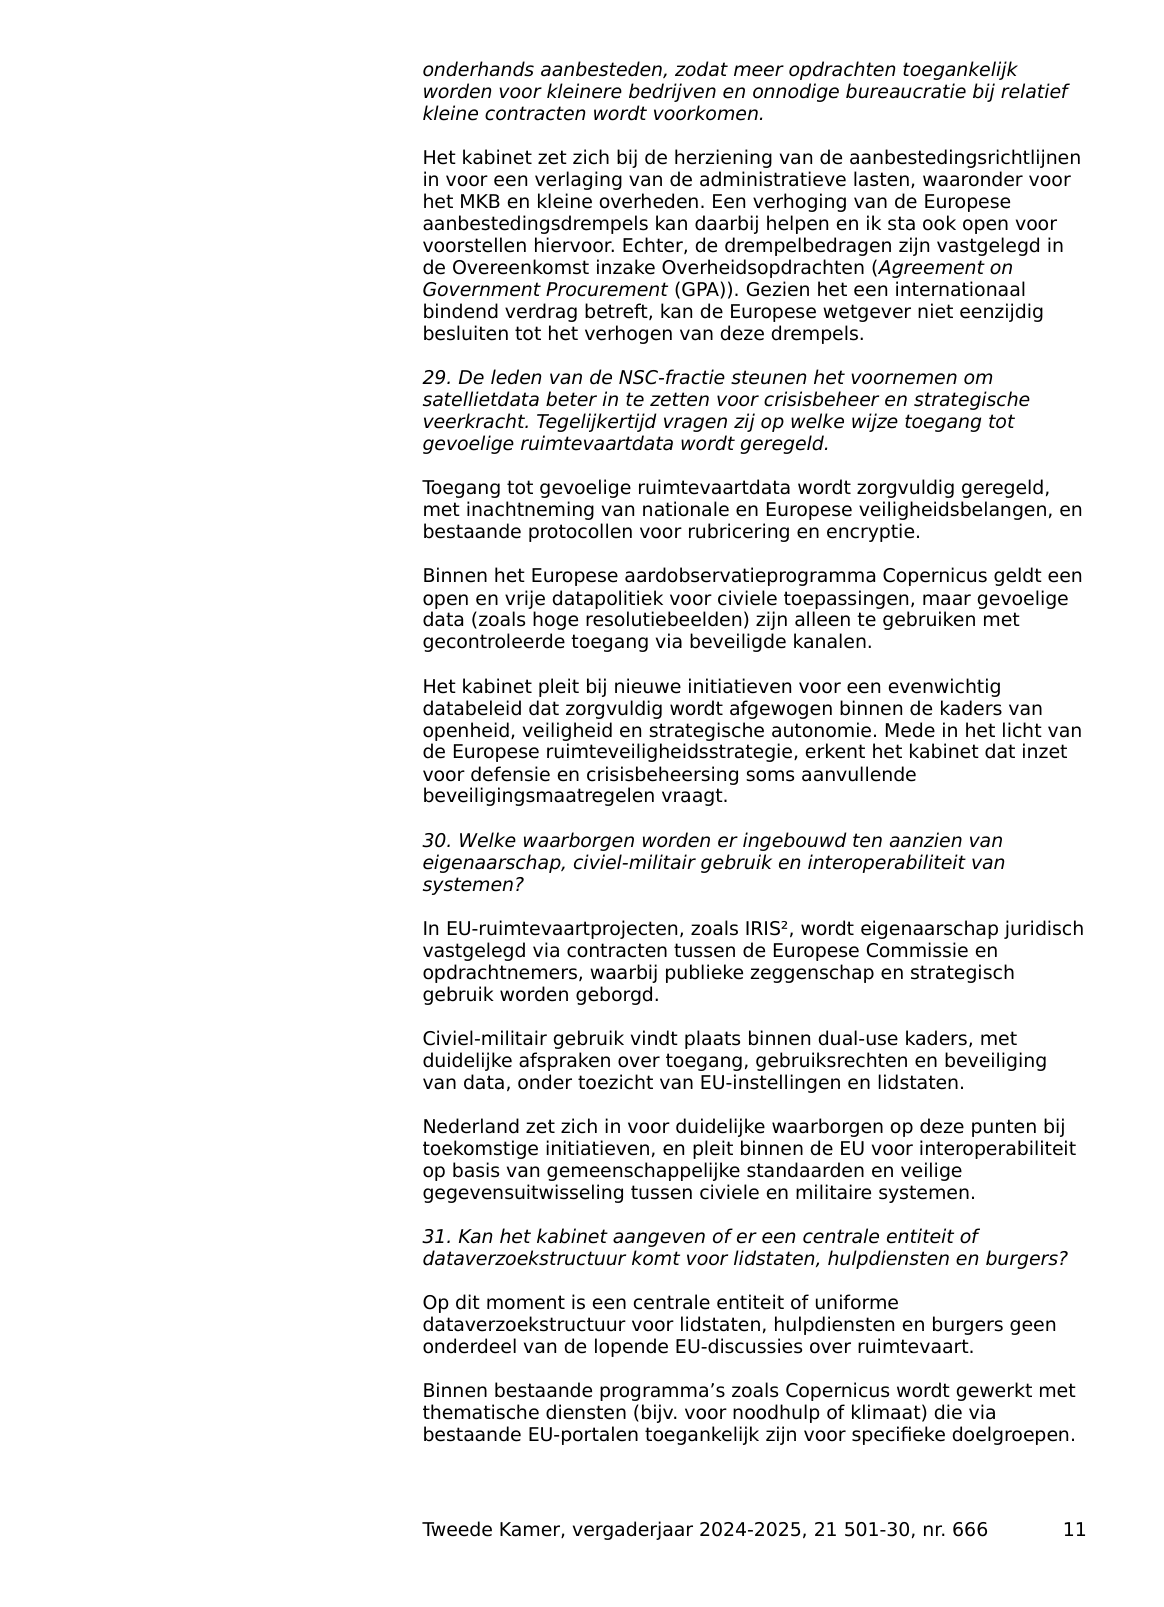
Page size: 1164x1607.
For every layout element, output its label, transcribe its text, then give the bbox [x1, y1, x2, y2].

text In EU-ruimtevaartprojecten, zoals IRIS², wordt eigenaarschap juridisch vastgelegd via contracten tussen de Europese Commissie en opdrachtnemers, waarbij publieke zeggenschap en strategisch gebruik worden geborgd. [422, 918, 1087, 1006]
text Civiel-militair gebruik vindt plaats binnen dual-use kaders, met duidelijke afspraken over toegang, gebruiksrechten en beveiliging van data, onder toezicht van EU-instellingen en lidstaten. [422, 1028, 1087, 1094]
text 31. Kan het kabinet aangeven of er een centrale entiteit of dataverzoekstructuur komt voor lidstaten, hulpdiensten en burgers? [422, 1226, 1087, 1270]
text Het kabinet pleit bij nieuwe initiatieven voor een evenwichtig databeleid dat zorgvuldig wordt afgewogen binnen de kaders van openheid, veiligheid en strategische autonomie. Mede in het licht van de Europese ruimteveiligheidsstrategie, erkent het kabinet dat inzet voor defensie en crisisbeheersing soms aanvullende beveiligingsmaatregelen vraagt. [422, 676, 1087, 807]
text Binnen het Europese aardobservatieprogramma Copernicus geldt een open en vrije datapolitiek voor civiele toepassingen, maar gevoelige data (zoals hoge resolutiebeelden) zijn alleen te gebruiken met gecontroleerde toegang via beveiligde kanalen. [422, 565, 1087, 653]
text Op dit moment is een centrale entiteit of uniforme dataverzoekstructuur voor lidstaten, hulpdiensten en burgers geen onderdeel van de lopende EU-discussies over ruimtevaart. [422, 1292, 1087, 1358]
text onderhands aanbesteden, zodat meer opdrachten toegankelijk worden voor kleinere bedrijven en onnodige bureaucratie bij relatief kleine contracten wordt voorkomen. [422, 59, 1087, 125]
text Het kabinet zet zich bij de herziening van de aanbestedingsrichtlijnen in voor een verlaging van de administratieve lasten, waaronder voor het MKB en kleine overheden. Een verhoging van de Europese aanbestedingsdrempels kan daarbij helpen en ik sta ook open voor voorstellen hiervoor. Echter, de drempelbedragen zijn vastgelegd in de Overeenkomst inzake Overheidsopdrachten (Agreement on Government Procurement (GPA)). Gezien het een internationaal bindend verdrag betreft, kan de Europese wetgever niet eenzijdig besluiten tot het verhogen van deze drempels. [422, 147, 1087, 345]
text Toegang tot gevoelige ruimtevaartdata wordt zorgvuldig geregeld, met inachtneming van nationale en Europese veiligheidsbelangen, en bestaande protocollen voor rubricering en encryptie. [422, 477, 1087, 543]
text 29. De leden van de NSC-fractie steunen het voornemen om satellietdata beter in te zetten voor crisisbeheer en strategische veerkracht. Tegelijkertijd vragen zij op welke wijze toegang tot gevoelige ruimtevaartdata wordt geregeld. [422, 367, 1087, 455]
text Nederland zet zich in voor duidelijke waarborgen op deze punten bij toekomstige initiatieven, en pleit binnen de EU voor interoperabiliteit op basis van gemeenschappelijke standaarden en veilige gegevensuitwisseling tussen civiele en militaire systemen. [422, 1116, 1087, 1204]
text 30. Welke waarborgen worden er ingebouwd ten aanzien van eigenaarschap, civiel-militair gebruik en interoperabiliteit van systemen? [422, 829, 1087, 896]
text Binnen bestaande programma’s zoals Copernicus wordt gewerkt met thematische diensten (bijv. voor noodhulp of klimaat) die via bestaande EU-portalen toegankelijk zijn voor specifieke doelgroepen. [422, 1380, 1087, 1446]
